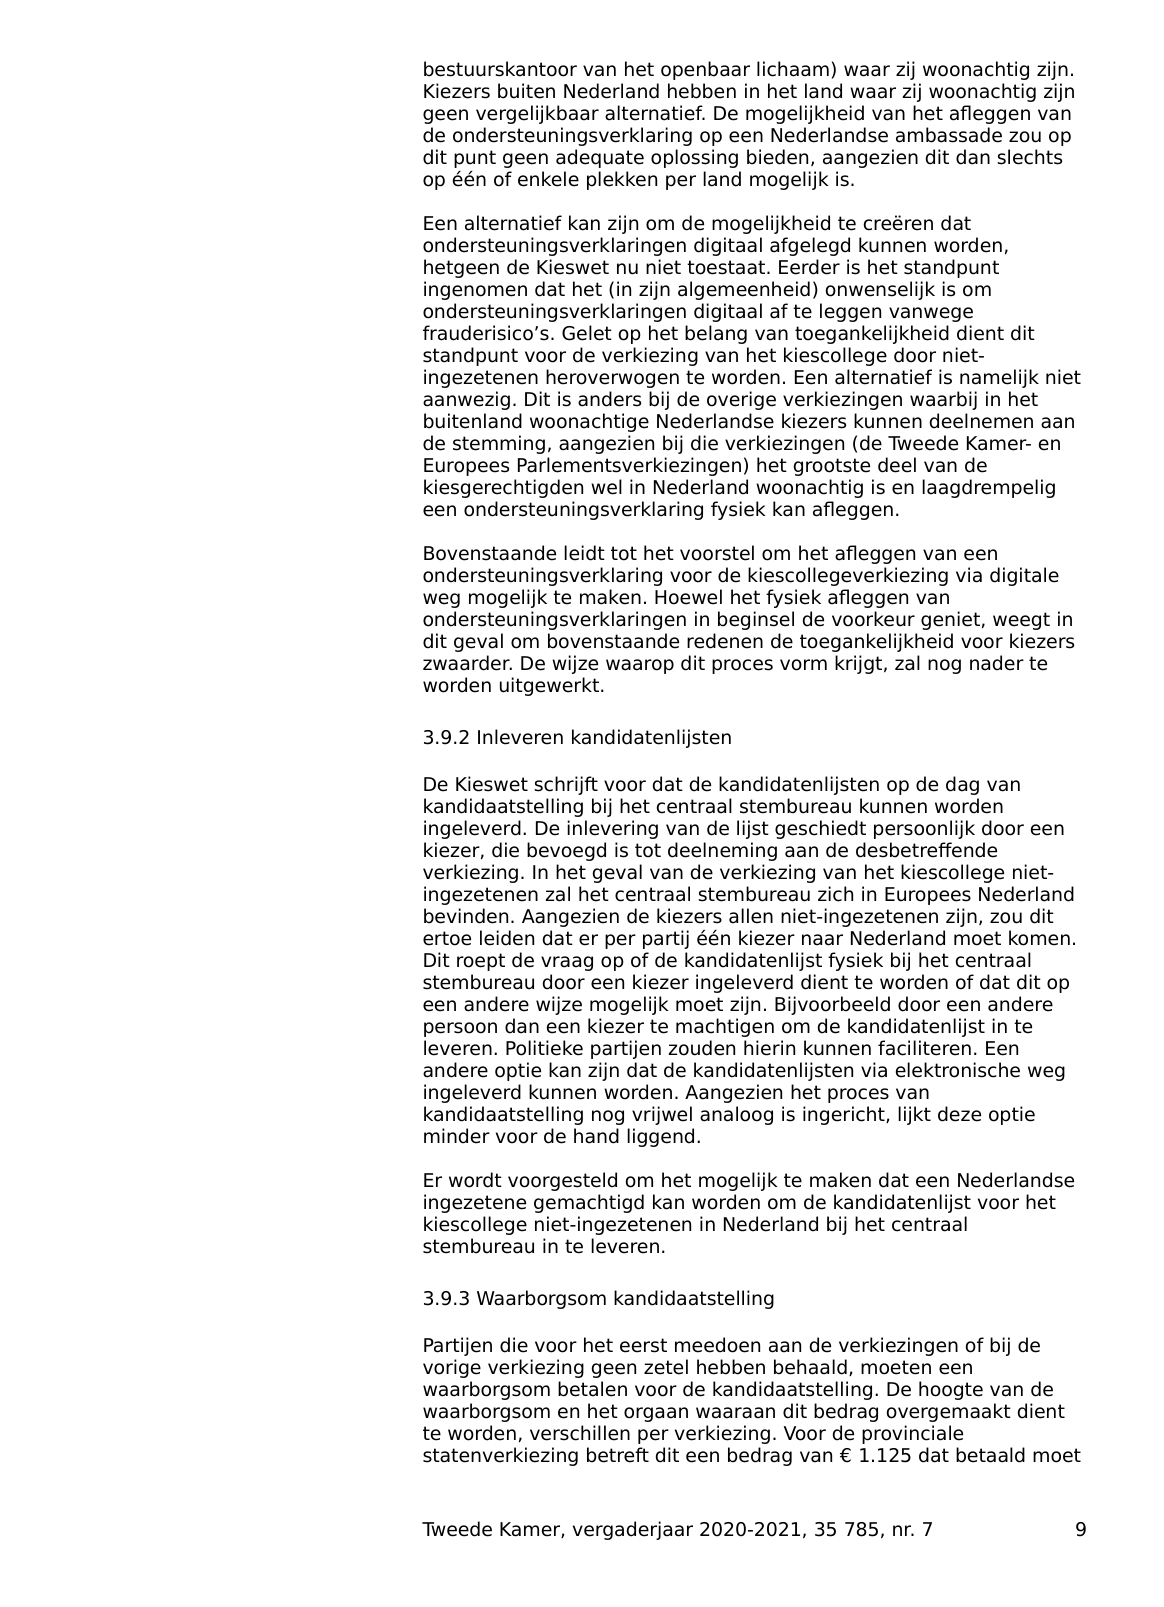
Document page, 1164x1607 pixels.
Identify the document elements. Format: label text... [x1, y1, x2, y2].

subtitle 3.9.2 Inleveren kandidatenlijsten [422, 727, 1087, 749]
subtitle 3.9.3 Waarborgsom kandidaatstelling [422, 1288, 1087, 1309]
text Partijen die voor het eerst meedoen aan de verkiezingen of bij de vorige verkiezing geen zetel hebben behaald, moeten een waarborgsom betalen voor de kandidaatstelling. De hoogte van de waarborgsom en het orgaan waaraan dit bedrag overgemaakt dient te worden, verschillen per verkiezing. Voor de provinciale statenverkiezing betreft dit een bedrag van € 1.125 dat betaald moet [422, 1334, 1087, 1466]
text Een alternatief kan zijn om de mogelijkheid te creëren dat ondersteuningsverklaringen digitaal afgelegd kunnen worden, hetgeen de Kieswet nu niet toestaat. Eerder is het standpunt ingenomen dat het (in zijn algemeenheid) onwenselijk is om ondersteuningsverklaringen digitaal af te leggen vanwege frauderisico’s. Gelet op het belang van toegankelijkheid dient dit standpunt voor de verkiezing van het kiescollege door niet-ingezetenen heroverwogen te worden. Een alternatief is namelijk niet aanwezig. Dit is anders bij de overige verkiezingen waarbij in het buitenland woonachtige Nederlandse kiezers kunnen deelnemen aan de stemming, aangezien bij die verkiezingen (de Tweede Kamer- en Europees Parlementsverkiezingen) het grootste deel van de kiesgerechtigden wel in Nederland woonachtig is en laagdrempelig een ondersteuningsverklaring fysiek kan afleggen. [422, 213, 1087, 521]
text De Kieswet schrijft voor dat de kandidatenlijsten op de dag van kandidaatstelling bij het centraal stembureau kunnen worden ingeleverd. De inlevering van de lijst geschiedt persoonlijk door een kiezer, die bevoegd is tot deelneming aan de desbetreffende verkiezing. In het geval van de verkiezing van het kiescollege niet-ingezetenen zal het centraal stembureau zich in Europees Nederland bevinden. Aangezien de kiezers allen niet-ingezetenen zijn, zou dit ertoe leiden dat er per partij één kiezer naar Nederland moet komen. Dit roept de vraag op of de kandidatenlijst fysiek bij het centraal stembureau door een kiezer ingeleverd dient te worden of dat dit op een andere wijze mogelijk moet zijn. Bijvoorbeeld door een andere persoon dan een kiezer te machtigen om de kandidatenlijst in te leveren. Politieke partijen zouden hierin kunnen faciliteren. Een andere optie kan zijn dat de kandidatenlijsten via elektronische weg ingeleverd kunnen worden. Aangezien het proces van kandidaatstelling nog vrijwel analoog is ingericht, lijkt deze optie minder voor de hand liggend. [422, 774, 1087, 1147]
text Er wordt voorgesteld om het mogelijk te maken dat een Nederlandse ingezetene gemachtigd kan worden om de kandidatenlijst voor het kiescollege niet-ingezetenen in Nederland bij het centraal stembureau in te leveren. [422, 1170, 1087, 1258]
text bestuurskantoor van het openbaar lichaam) waar zij woonachtig zijn. Kiezers buiten Nederland hebben in het land waar zij woonachtig zijn geen vergelijkbaar alternatief. De mogelijkheid van het afleggen van de ondersteuningsverklaring op een Nederlandse ambassade zou op dit punt geen adequate oplossing bieden, aangezien dit dan slechts op één of enkele plekken per land mogelijk is. [422, 59, 1087, 191]
text Bovenstaande leidt tot het voorstel om het afleggen van een ondersteuningsverklaring voor de kiescollegeverkiezing via digitale weg mogelijk te maken. Hoewel het fysiek afleggen van ondersteuningsverklaringen in beginsel de voorkeur geniet, weegt in dit geval om bovenstaande redenen de toegankelijkheid voor kiezers zwaarder. De wijze waarop dit proces vorm krijgt, zal nog nader te worden uitgewerkt. [422, 543, 1087, 697]
